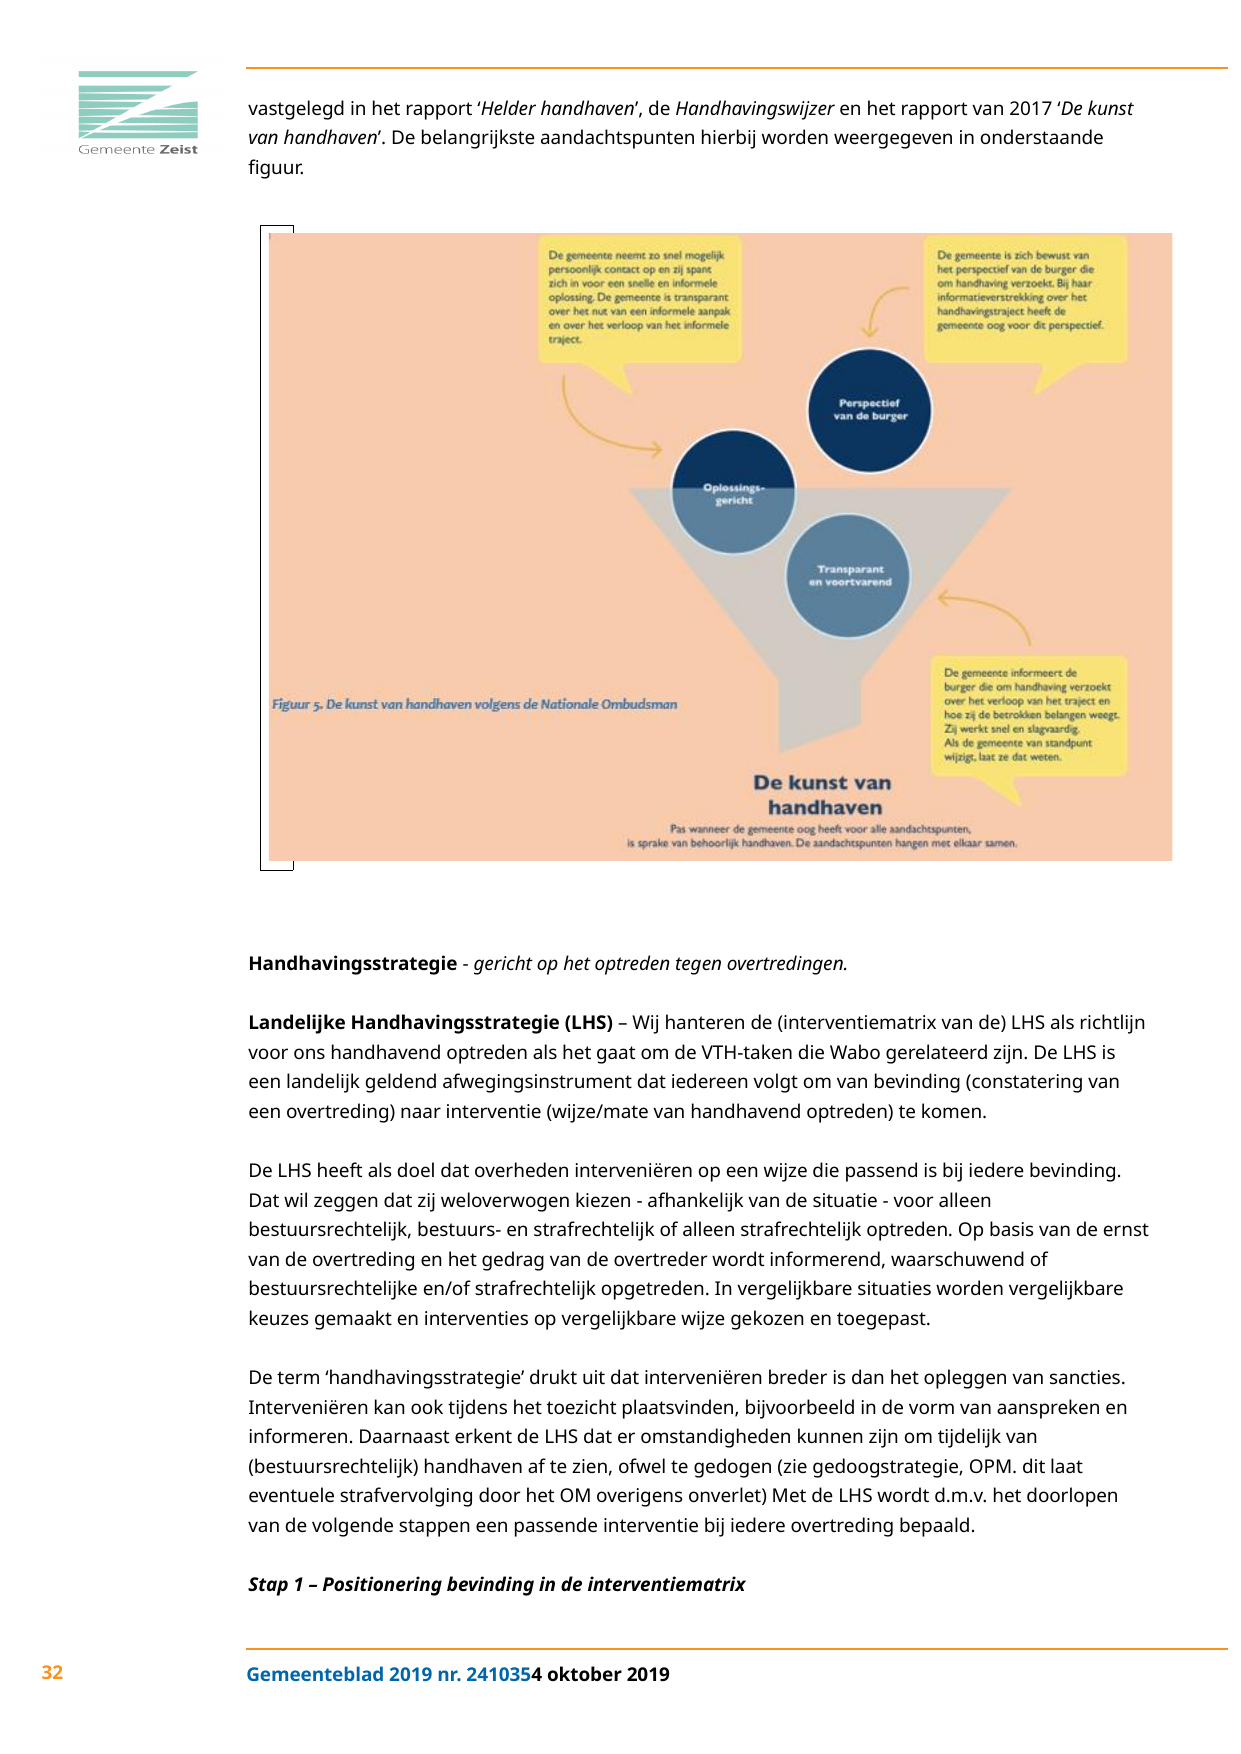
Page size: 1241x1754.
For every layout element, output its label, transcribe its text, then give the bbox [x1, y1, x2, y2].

text Handhavingsstrategie - gericht op het optreden tegen overtredingen. [248, 950, 1152, 976]
picture [41, 47, 231, 172]
text Landelijke Handhavingsstrategie (LHS) – Wij hanteren de (interventiematrix van de) LHS als richtlijn voor ons handhavend optreden als het gaat om de VTH-taken die Wabo gerelateerd zijn. De LHS is een landelijk geldend afwegingsinstrument dat iedereen volgt om van bevinding (constatering van een overtreding) naar interventie (wijze/mate van handhavend optreden) te komen. [248, 1009, 1152, 1124]
text vastgelegd in het rapport ‘Helder handhaven’, de Handhavingswijzer en het rapport van 2017 ‘De kunst van handhaven’. De belangrijkste aandachtspunten hierbij worden weergegeven in onderstaande figuur. [248, 95, 1152, 180]
text Stap 1 – Positionering bevinding in de interventiematrix [248, 1571, 1152, 1597]
picture [268, 233, 1173, 861]
text De LHS heeft als doel dat overheden interveniëren op een wijze die passend is bij iedere bevinding. Dat wil zeggen dat zij weloverwogen kiezen - afhankelijk van de situatie - voor alleen bestuursrechtelijk, bestuurs- en strafrechtelijk of alleen strafrechtelijk optreden. Op basis van de ernst van de overtreding en het gedrag van de overtreder wordt informerend, waarschuwend of bestuursrechtelijke en/of strafrechtelijk opgetreden. In vergelijkbare situaties worden vergelijkbare keuzes gemaakt en interventies op vergelijkbare wijze gekozen en toegepast. [248, 1157, 1152, 1331]
text De term ‘handhavingsstrategie’ drukt uit dat interveniëren breder is dan het opleggen van sancties. Interveniëren kan ook tijdens het toezicht plaatsvinden, bijvoorbeeld in de vorm van aanspreken en informeren. Daarnaast erkent de LHS dat er omstandigheden kunnen zijn om tijdelijk van (bestuursrechtelijk) handhaven af te zien, ofwel te gedogen (zie gedoogstrategie, OPM. dit laat eventuele strafvervolging door het OM overigens onverlet) Met de LHS wordt d.m.v. het doorlopen van de volgende stappen een passende interventie bij iedere overtreding bepaald. [248, 1364, 1152, 1538]
